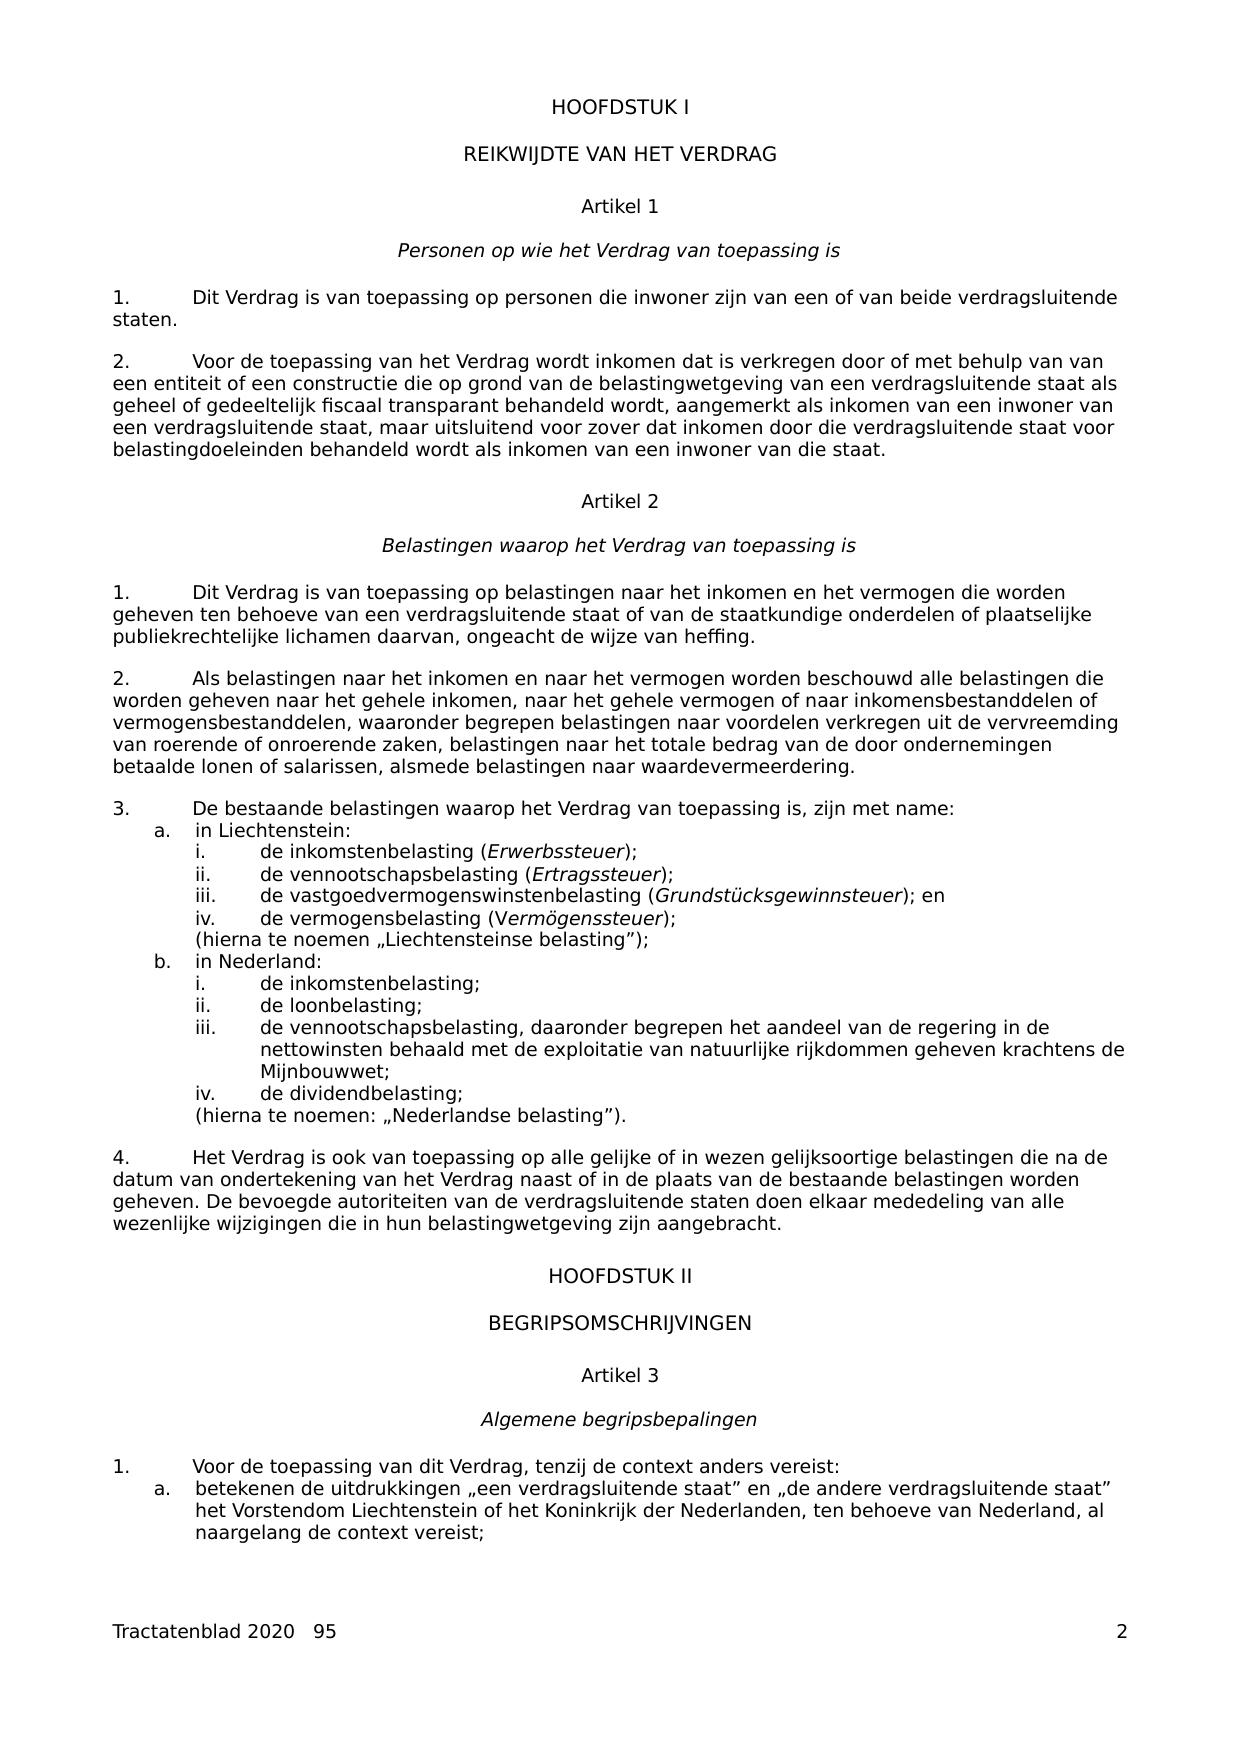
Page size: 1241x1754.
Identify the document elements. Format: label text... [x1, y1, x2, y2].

text b. in Nederland: [153, 951, 1128, 973]
subtitle Artikel 3 Algemene begripsbepalingen [112, 1365, 1128, 1431]
text 3. De bestaande belastingen waarop het Verdrag van toepassing is, zijn met name: [112, 797, 1128, 819]
subtitle HOOFDSTUK II BEGRIPSOMSCHRIJVINGEN [112, 1265, 1128, 1335]
text (hierna te noemen: „Nederlandse belasting”). [195, 1105, 1128, 1127]
text 2. Als belastingen naar het inkomen en naar het vermogen worden beschouwd alle belastingen die worden geheven naar het gehele inkomen, naar het gehele vermogen of naar inkomensbestanddelen of vermogensbestanddelen, waaronder begrepen belastingen naar voordelen verkregen uit de vervreemding van roerende of onroerende zaken, belastingen naar het totale bedrag van de door ondernemingen betaalde lonen of salarissen, alsmede belastingen naar waardevermeerdering. [112, 668, 1128, 777]
text a. betekenen de uitdrukkingen „een verdragsluitende staat” en „de andere verdragsluitende staat” het Vorstendom Liechtenstein of het Koninkrijk der Nederlanden, ten behoeve van Nederland, al naargelang de context vereist; [153, 1478, 1128, 1544]
text iii. de vastgoedvermogenswinstenbelasting (Grundstücksgewinnsteuer); en [195, 885, 1128, 907]
text iii. de vennootschapsbelasting, daaronder begrepen het aandeel van de regering in de nettowinsten behaald met de exploitatie van natuurlijke rijkdommen geheven krachtens de Mijnbouwwet; [195, 1017, 1128, 1083]
text 1. Dit Verdrag is van toepassing op belastingen naar het inkomen en het vermogen die worden geheven ten behoeve van een verdragsluitende staat of van de staatkundige onderdelen of plaatselijke publiekrechtelijke lichamen daarvan, ongeacht de wijze van heffing. [112, 582, 1128, 648]
text 2. Voor de toepassing van het Verdrag wordt inkomen dat is verkregen door of met behulp van van een entiteit of een constructie die op grond van de belastingwetgeving van een verdragsluitende staat als geheel of gedeeltelijk fiscaal transparant behandeld wordt, aangemerkt als inkomen van een inwoner van een verdragsluitende staat, maar uitsluitend voor zover dat inkomen door die verdragsluitende staat voor belastingdoeleinden behandeld wordt als inkomen van een inwoner van die staat. [112, 351, 1128, 461]
text ii. de vennootschapsbelasting (Ertragssteuer); [195, 863, 1128, 885]
text ii. de loonbelasting; [195, 995, 1128, 1017]
text 1. Dit Verdrag is van toepassing op personen die inwoner zijn van een of van beide verdragsluitende staten. [112, 287, 1128, 331]
text (hierna te noemen „Liechtensteinse belasting”); [195, 929, 1128, 951]
text iv. de vermogensbelasting (Vermögenssteuer); [195, 907, 1128, 929]
subtitle Artikel 2 Belastingen waarop het Verdrag van toepassing is [112, 491, 1128, 557]
text a. in Liechtenstein: [153, 819, 1128, 841]
text iv. de dividendbelasting; [195, 1083, 1128, 1105]
text i. de inkomstenbelasting; [195, 973, 1128, 995]
text 1. Voor de toepassing van dit Verdrag, tenzij de context anders vereist: [112, 1456, 1128, 1478]
subtitle HOOFDSTUK I REIKWIJDTE VAN HET VERDRAG [112, 96, 1128, 166]
text 4. Het Verdrag is ook van toepassing op alle gelijke of in wezen gelijksoortige belastingen die na de datum van ondertekening van het Verdrag naast of in de plaats van de bestaande belastingen worden geheven. De bevoegde autoriteiten van de verdragsluitende staten doen elkaar mededeling van alle wezenlijke wijzigingen die in hun belastingwetgeving zijn aangebracht. [112, 1147, 1128, 1235]
text i. de inkomstenbelasting (Erwerbssteuer); [195, 841, 1128, 863]
subtitle Artikel 1 Personen op wie het Verdrag van toepassing is [112, 196, 1128, 262]
